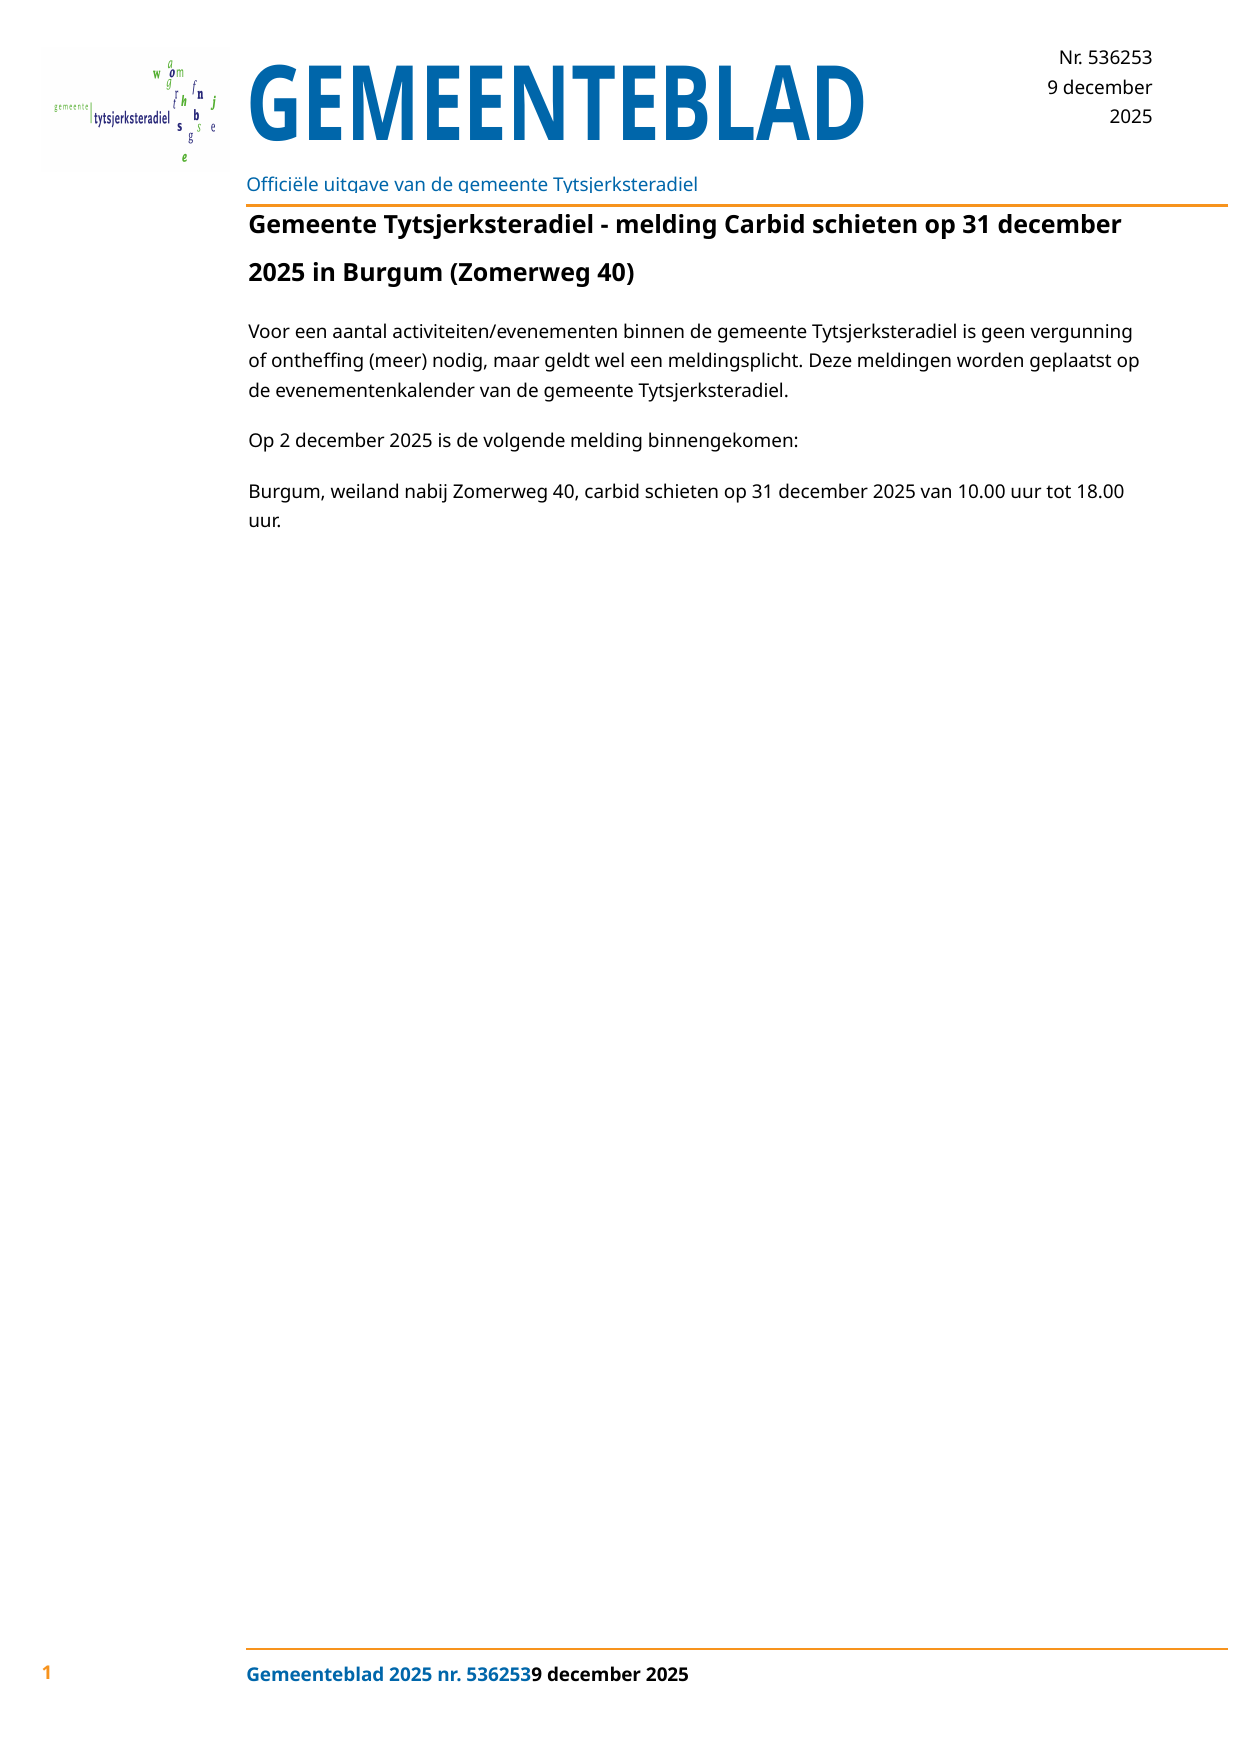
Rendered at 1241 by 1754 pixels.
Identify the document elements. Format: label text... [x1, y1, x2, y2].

text Burgum, weiland nabij Zomerweg 40, carbid schieten op 31 december 2025 van 10.00 uur tot 18.00 uur. [248, 478, 1152, 533]
text Voor een aantal activiteiten/evenementen binnen de gemeente Tytsjerksteradiel is geen vergunning of ontheffing (meer) nodig, maar geldt wel een meldingsplicht. Deze meldingen worden geplaatst op de evenementenkalender van de gemeente Tytsjerksteradiel. [248, 318, 1152, 403]
text Op 2 december 2025 is de volgende melding binnengekomen: [248, 427, 1152, 453]
picture [41, 47, 231, 172]
text Gemeente Tytsjerksteradiel - melding Carbid schieten op 31 december 2025 in Burgum (Zomerweg 40) [248, 207, 1152, 288]
